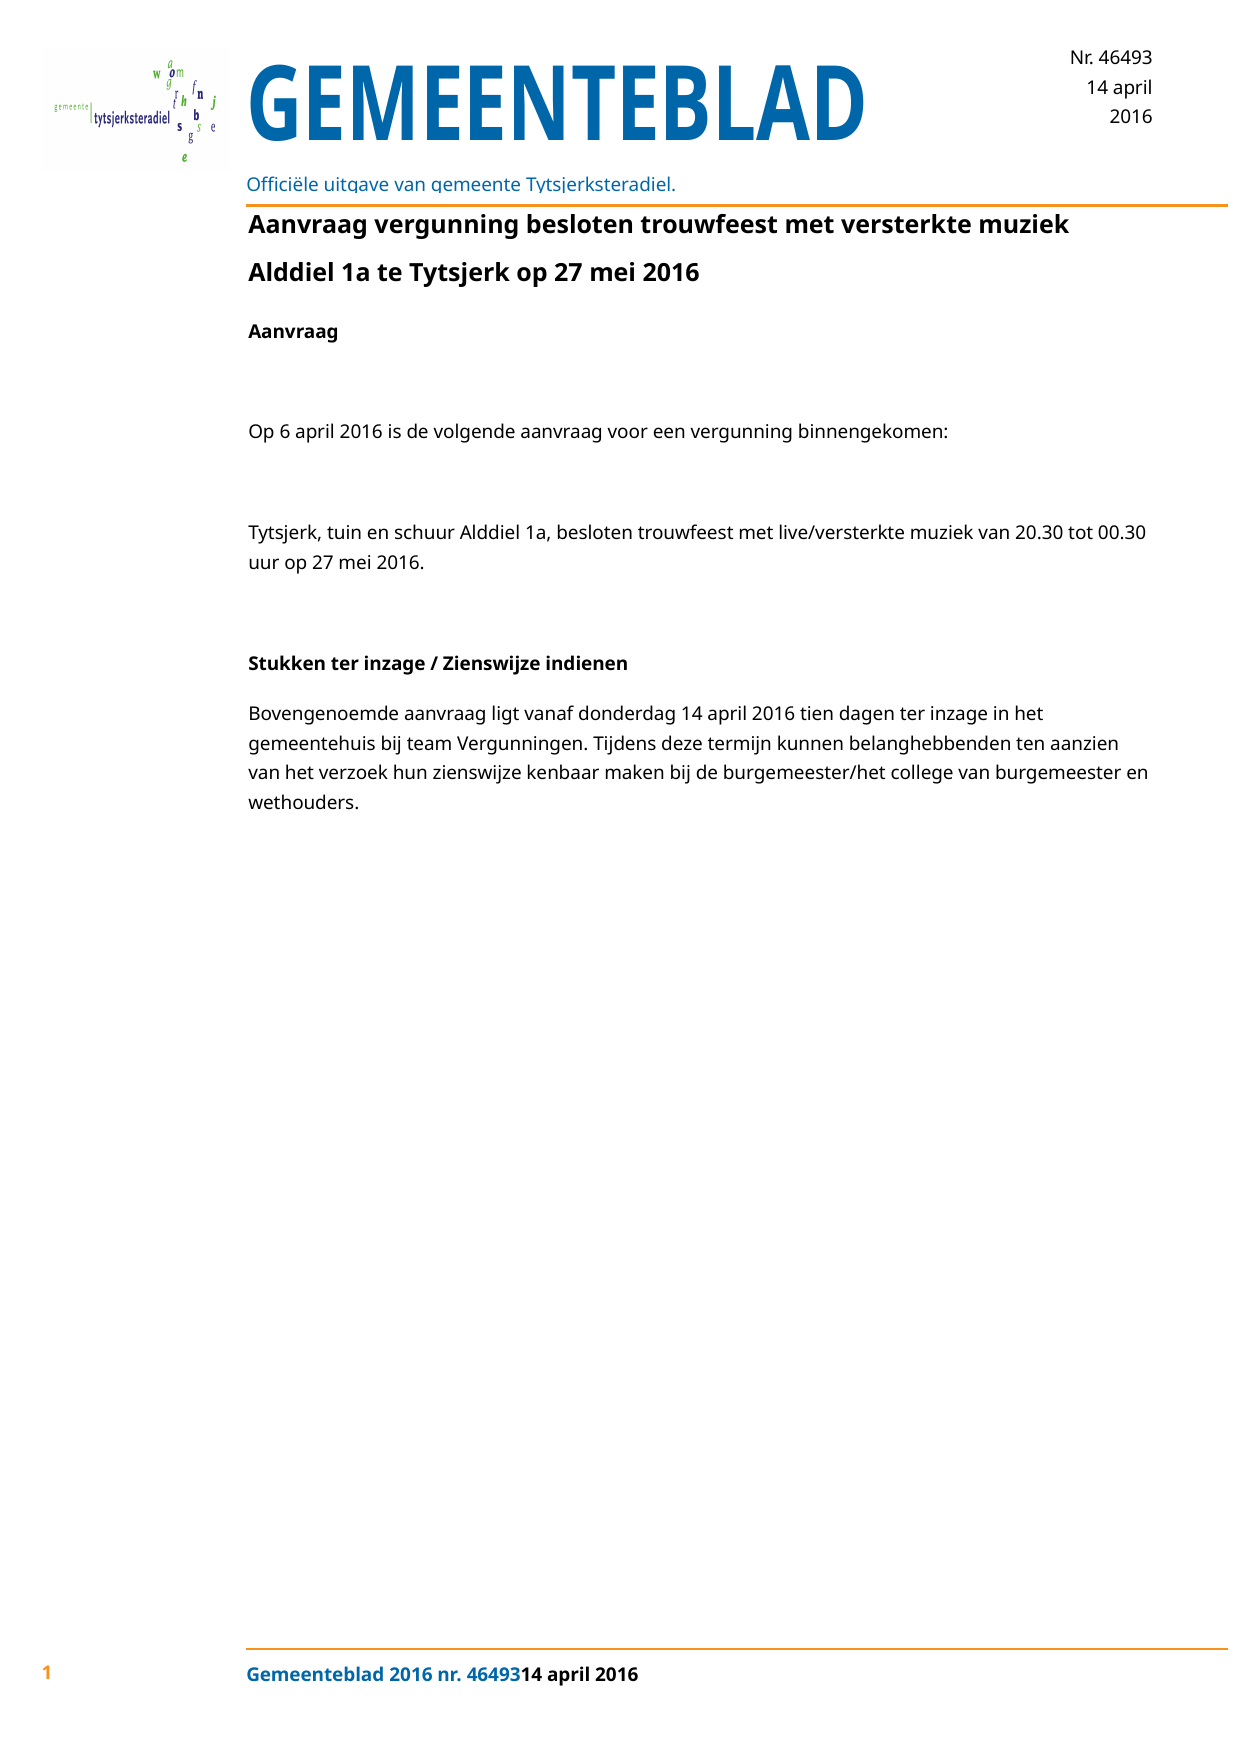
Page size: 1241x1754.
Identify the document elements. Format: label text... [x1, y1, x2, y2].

text Tytsjerk, tuin en schuur Alddiel 1a, besloten trouwfeest met live/versterkte muziek van 20.30 tot 00.30 uur op 27 mei 2016. [248, 519, 1152, 575]
text Aanvraag [248, 318, 1152, 344]
text Stukken ter inzage / Zienswijze indienen [248, 650, 1152, 676]
text Aanvraag vergunning besloten trouwfeest met versterkte muziek Alddiel 1a te Tytsjerk op 27 mei 2016 [248, 207, 1152, 288]
text Bovengenoemde aanvraag ligt vanaf donderdag 14 april 2016 tien dagen ter inzage in het gemeentehuis bij team Vergunningen. Tijdens deze termijn kunnen belanghebbenden ten aanzien van het verzoek hun zienswijze kenbaar maken bij de burge­meester/het college van burgemeester en wethouders. [248, 700, 1152, 815]
text Op 6 april 2016 is de volgende aanvraag voor een vergunning binnengekomen: [248, 419, 1152, 444]
picture [41, 47, 231, 172]
